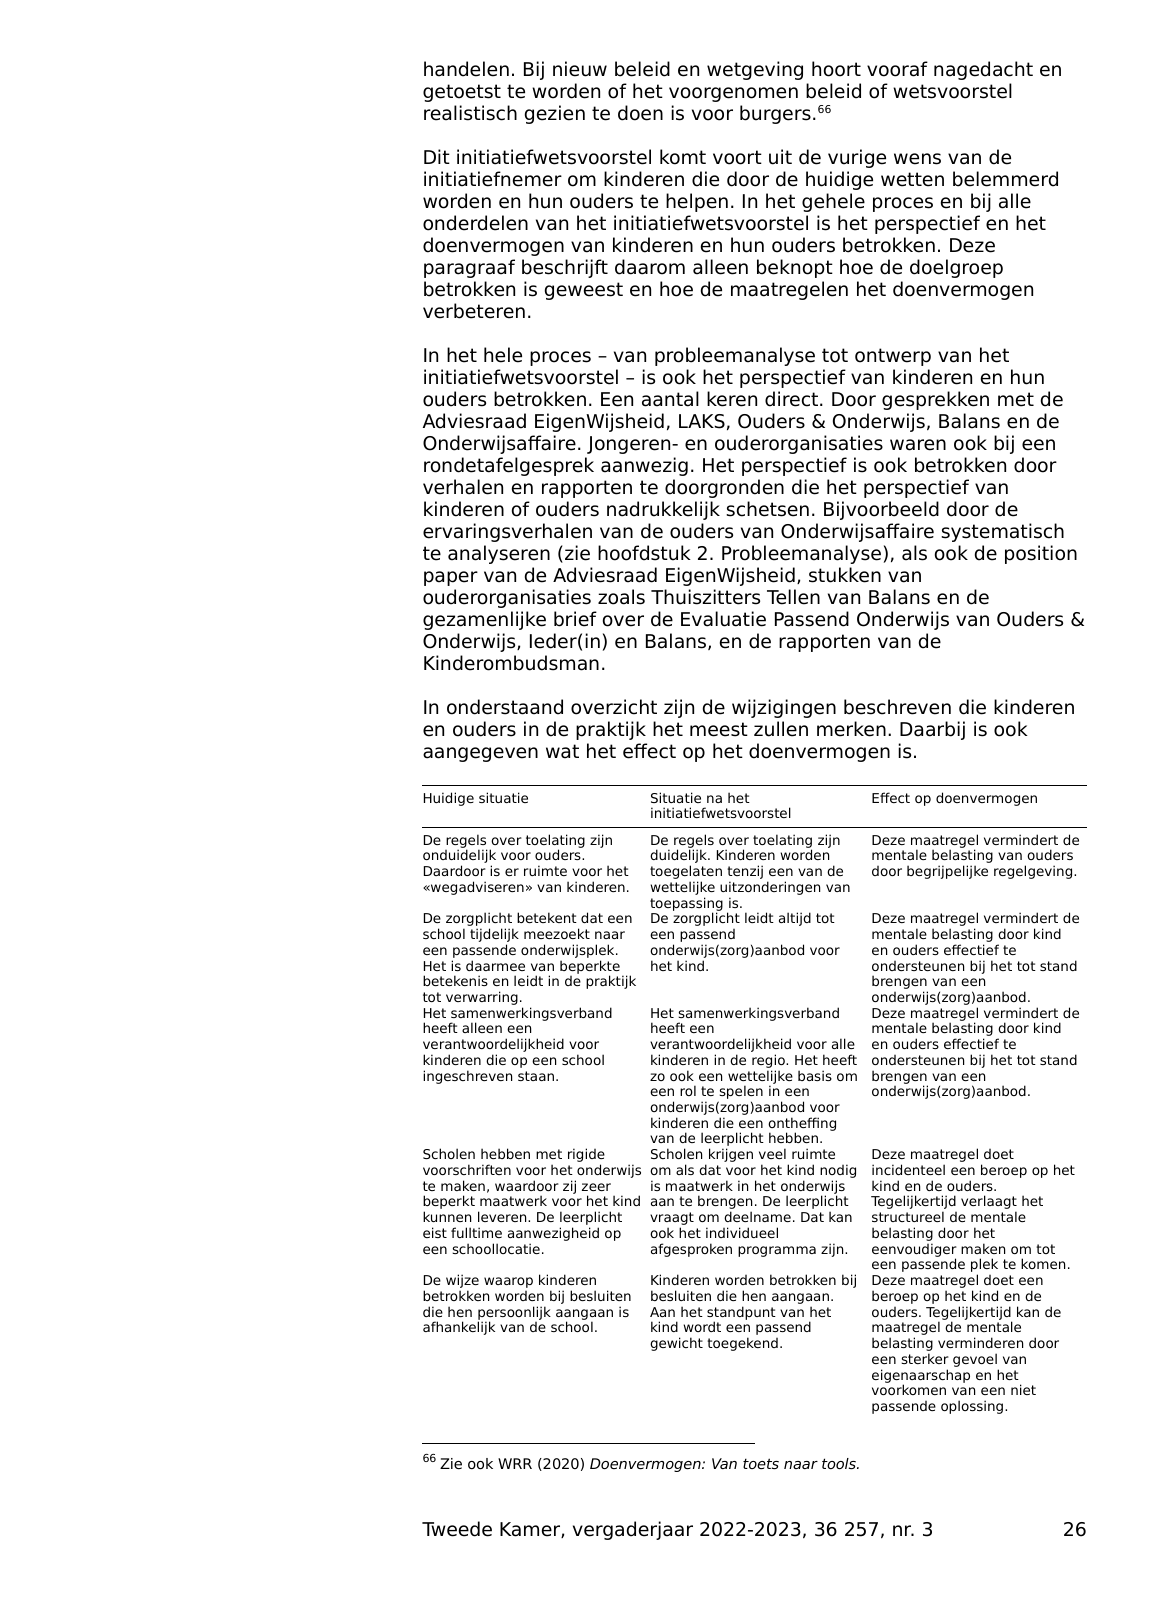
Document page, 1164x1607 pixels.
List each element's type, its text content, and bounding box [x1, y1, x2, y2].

table_header Huidige situatie [422, 786, 644, 827]
table_cell De wijze waarop kinderen betrokken worden bij besluiten die hen persoonlijk aangaan is afhankelijk van de school. [422, 1273, 644, 1414]
table_cell Scholen krijgen veel ruimte om als dat voor het kind nodig is maatwerk in het onderwijs aan te brengen. De leerplicht vraagt om deelname. Dat kan ook het individueel afgesproken programma zijn. [644, 1147, 865, 1273]
table_cell Scholen hebben met rigide voorschriften voor het onderwijs te maken, waardoor zij zeer beperkt maatwerk voor het kind kunnen leveren. De leerplicht eist fulltime aanwezigheid op een schoollocatie. [422, 1147, 644, 1273]
table_cell Het samenwerkingsverband heeft een verantwoordelijkheid voor alle kinderen in de regio. Het heeft zo ook een wettelijke basis om een rol te spelen in een onderwijs(zorg)aanbod voor kinderen die een ontheffing van de leerplicht hebben. [644, 1006, 865, 1147]
table_cell Deze maatregel doet incidenteel een beroep op het kind en de ouders. Tegelijkertijd verlaagt het structureel de mentale belasting door het eenvoudiger maken om tot een passende plek te komen. [865, 1147, 1087, 1273]
table_header Situatie na het initiatiefwetsvoorstel [644, 786, 865, 827]
text In het hele proces – van probleemanalyse tot ontwerp van het initiatiefwetsvoorstel – is ook het perspectief van kinderen en hun ouders betrokken. Een aantal keren direct. Door gesprekken met de Adviesraad EigenWijsheid, LAKS, Ouders & Onderwijs, Balans en de Onderwijsaffaire. Jongeren- en ouderorganisaties waren ook bij een rondetafelgesprek aanwezig. Het perspectief is ook betrokken door verhalen en rapporten te doorgronden die het perspectief van kinderen of ouders nadrukkelijk schetsen. Bijvoorbeeld door de ervaringsverhalen van de ouders van Onderwijsaffaire systematisch te analyseren (zie hoofdstuk 2. Probleemanalyse), als ook de position paper van de Adviesraad EigenWijsheid, stukken van ouderorganisaties zoals Thuiszitters Tellen van Balans en de gezamenlijke brief over de Evaluatie Passend Onderwijs van Ouders & Onderwijs, Ieder(in) en Balans, en de rapporten van de Kinderombudsman. [422, 345, 1087, 675]
table_cell Deze maatregel vermindert de mentale belasting van ouders door begrijpelijke regelgeving. [865, 828, 1087, 911]
text handelen. Bij nieuw beleid en wetgeving hoort vooraf nagedacht en getoetst te worden of het voorgenomen beleid of wetsvoorstel realistisch gezien te doen is voor burgers. [422, 59, 1087, 125]
table_cell De regels over toelating zijn duidelijk. Kinderen worden toegelaten tenzij een van de wettelijke uitzonderingen van toepassing is. [644, 828, 865, 911]
table_cell De zorgplicht leidt altijd tot een passend onderwijs(zorg)aanbod voor het kind. [644, 911, 865, 1006]
table_header Effect op doenvermogen [865, 786, 1087, 827]
table_cell De zorgplicht betekent dat een school tijdelijk meezoekt naar een passende onderwijsplek. Het is daarmee van beperkte betekenis en leidt in de praktijk tot verwarring. [422, 911, 644, 1006]
text Zie ook WRR (2020) Doenvermogen: Van toets naar tools. [422, 1452, 1087, 1474]
table_cell Het samenwerkingsverband heeft alleen een verantwoordelijkheid voor kinderen die op een school ingeschreven staan. [422, 1006, 644, 1147]
table_cell Deze maatregel vermindert de mentale belasting door kind en ouders effectief te ondersteunen bij het tot stand brengen van een onderwijs(zorg)aanbod. [865, 911, 1087, 1006]
table_cell Deze maatregel vermindert de mentale belasting door kind en ouders effectief te ondersteunen bij het tot stand brengen van een onderwijs(zorg)aanbod. [865, 1006, 1087, 1147]
text Dit initiatiefwetsvoorstel komt voort uit de vurige wens van de initiatiefnemer om kinderen die door de huidige wetten belemmerd worden en hun ouders te helpen. In het gehele proces en bij alle onderdelen van het initiatiefwetsvoorstel is het perspectief en het doenvermogen van kinderen en hun ouders betrokken. Deze paragraaf beschrijft daarom alleen beknopt hoe de doelgroep betrokken is geweest en hoe de maatregelen het doenvermogen verbeteren. [422, 147, 1087, 323]
text In onderstaand overzicht zijn de wijzigingen beschreven die kinderen en ouders in de praktijk het meest zullen merken. Daarbij is ook aangegeven wat het effect op het doenvermogen is. [422, 697, 1087, 763]
table_cell De regels over toelating zijn onduidelijk voor ouders. Daardoor is er ruimte voor het «wegadviseren» van kinderen. [422, 828, 644, 911]
table_cell Deze maatregel doet een beroep op het kind en de ouders. Tegelijkertijd kan de maatregel de mentale belasting verminderen door een sterker gevoel van eigenaarschap en het voorkomen van een niet passende oplossing. [865, 1273, 1087, 1414]
table_cell Kinderen worden betrokken bij besluiten die hen aangaan. Aan het standpunt van het kind wordt een passend gewicht toegekend. [644, 1273, 865, 1414]
